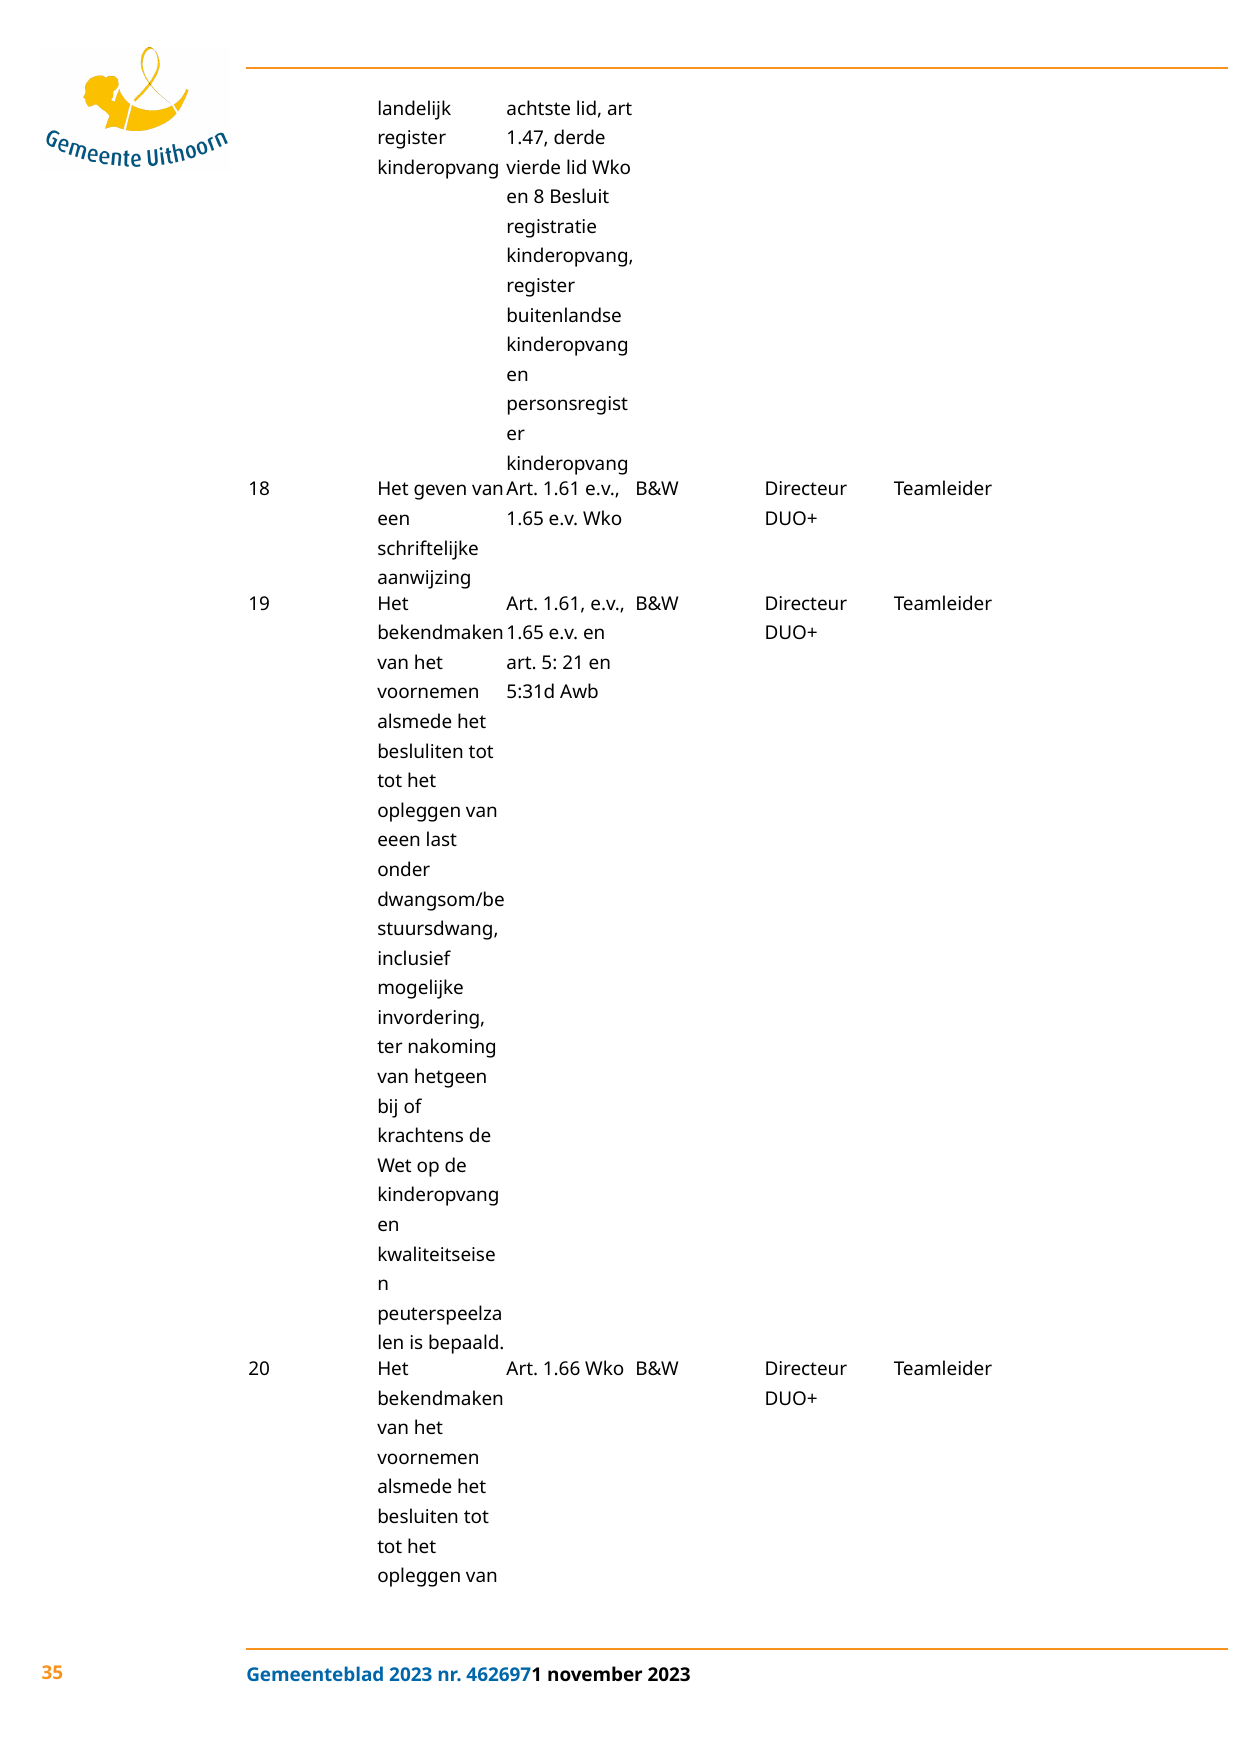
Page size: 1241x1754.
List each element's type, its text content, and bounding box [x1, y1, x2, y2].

table_cell Het geven van een schriftelijke aanwijzing [377, 476, 506, 590]
table_cell [764, 95, 893, 476]
table_cell Het bekendmaken van het voornemen alsmede het besluiten tot tot het opleggen van [377, 1355, 506, 1588]
table_cell 20 [248, 1355, 377, 1588]
table_cell Directeur DUO+ [764, 590, 893, 1355]
table_cell achtste lid, art 1.47, derde vierde lid Wko en 8 Besluit registratie kinderopvang, register buitenlandse kinderopvang en personsregister kinderopvang [506, 95, 635, 476]
table_cell Art. 1.61, e.v., 1.65 e.v. en art. 5: 21 en 5:31d Awb [506, 590, 635, 1355]
table_cell Art. 1.61 e.v., 1.65 e.v. Wko [506, 476, 635, 590]
table_cell [1023, 1355, 1152, 1588]
table_cell B&W [635, 590, 764, 1355]
table_cell [1023, 476, 1152, 590]
table_cell Teamleider [894, 1355, 1022, 1588]
table_cell [894, 95, 1022, 476]
table_cell B&W [635, 476, 764, 590]
table_cell 19 [248, 590, 377, 1355]
table_cell Teamleider [894, 476, 1022, 590]
table_cell landelijk register kinderopvang [377, 95, 506, 476]
table_cell 18 [248, 476, 377, 590]
table_cell B&W [635, 1355, 764, 1588]
table_cell [1023, 590, 1152, 1355]
table_cell [1023, 95, 1152, 476]
table_cell Art. 1.66 Wko [506, 1355, 635, 1588]
table_cell Teamleider [894, 590, 1022, 1355]
table_cell [635, 95, 764, 476]
table_cell Het bekendmaken van het voornemen alsmede het besluliten tot tot het opleggen van eeen last onder dwangsom/bestuursdwang, inclusief mogelijke invordering, ter nakoming van hetgeen bij of krachtens de Wet op de kinderopvang en kwaliteitseisen peuterspeelzalen is bepaald. [377, 590, 506, 1355]
picture [41, 47, 231, 172]
table_cell Directeur DUO+ [764, 1355, 893, 1588]
table_cell [248, 95, 377, 476]
table_cell Directeur DUO+ [764, 476, 893, 590]
